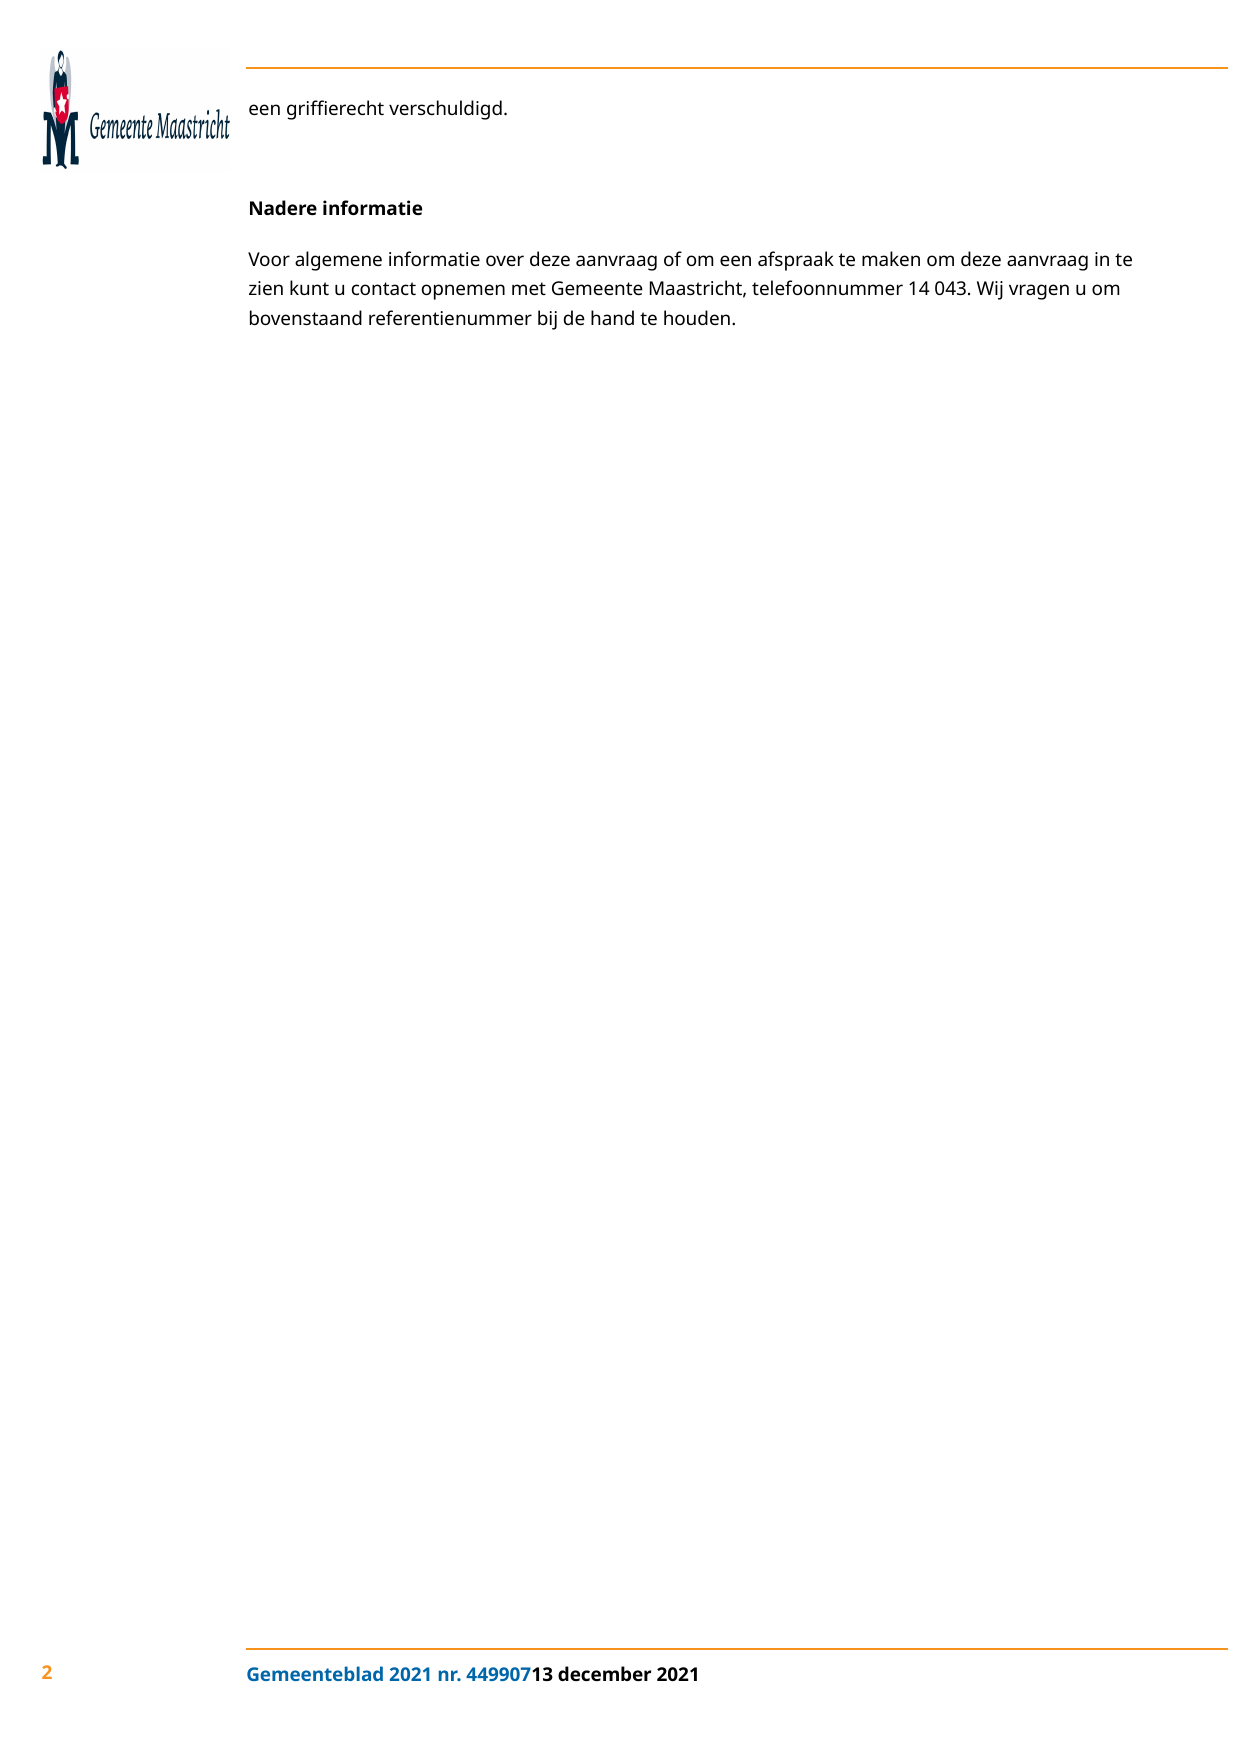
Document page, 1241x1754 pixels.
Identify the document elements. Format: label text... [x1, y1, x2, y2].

text Nadere informatie [248, 196, 1152, 221]
text een griffierecht verschuldigd. [248, 95, 1152, 121]
text Voor algemene informatie over deze aanvraag of om een afspraak te maken om deze aanvraag in te zien kunt u contact opnemen met Gemeente Maastricht, telefoonnummer 14 043. Wij vragen u om bovenstaand referentienummer bij de hand te houden. [248, 246, 1152, 331]
picture [41, 47, 231, 172]
